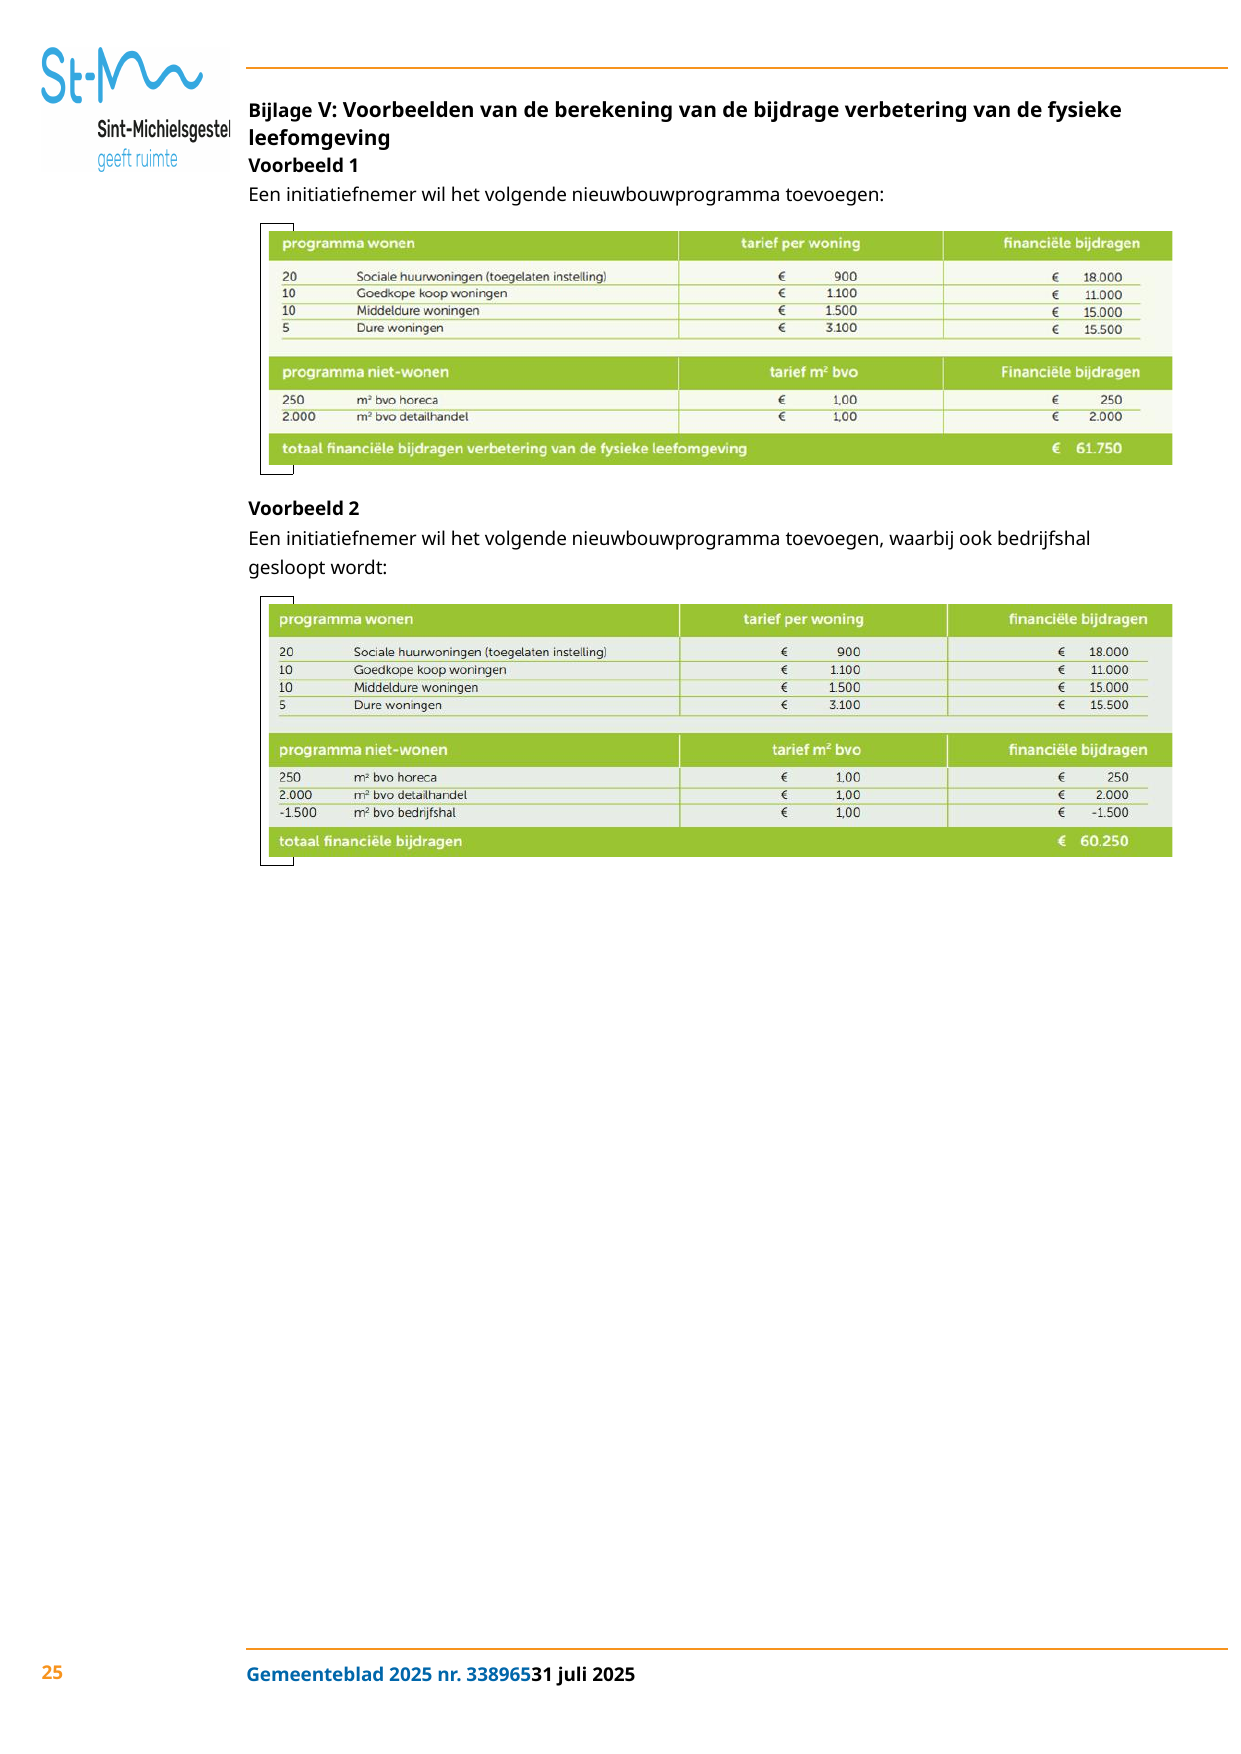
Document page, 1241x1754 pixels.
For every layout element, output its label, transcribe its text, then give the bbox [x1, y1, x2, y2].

text Een initiatiefnemer wil het volgende nieuwbouwprogramma toevoegen: [248, 181, 1152, 207]
picture [268, 604, 1173, 857]
text Voorbeeld 2 [248, 495, 1152, 521]
text Voorbeeld 1 [248, 152, 1152, 177]
text Een initiatiefnemer wil het volgende nieuwbouwprogramma toevoegen, waarbij ook bedrijfshal gesloopt wordt: [248, 525, 1152, 580]
text Bijlage V: Voorbeelden van de berekening van de bijdrage verbetering van de fysieke leefomgeving [248, 95, 1152, 152]
picture [268, 231, 1173, 465]
picture [41, 47, 231, 172]
